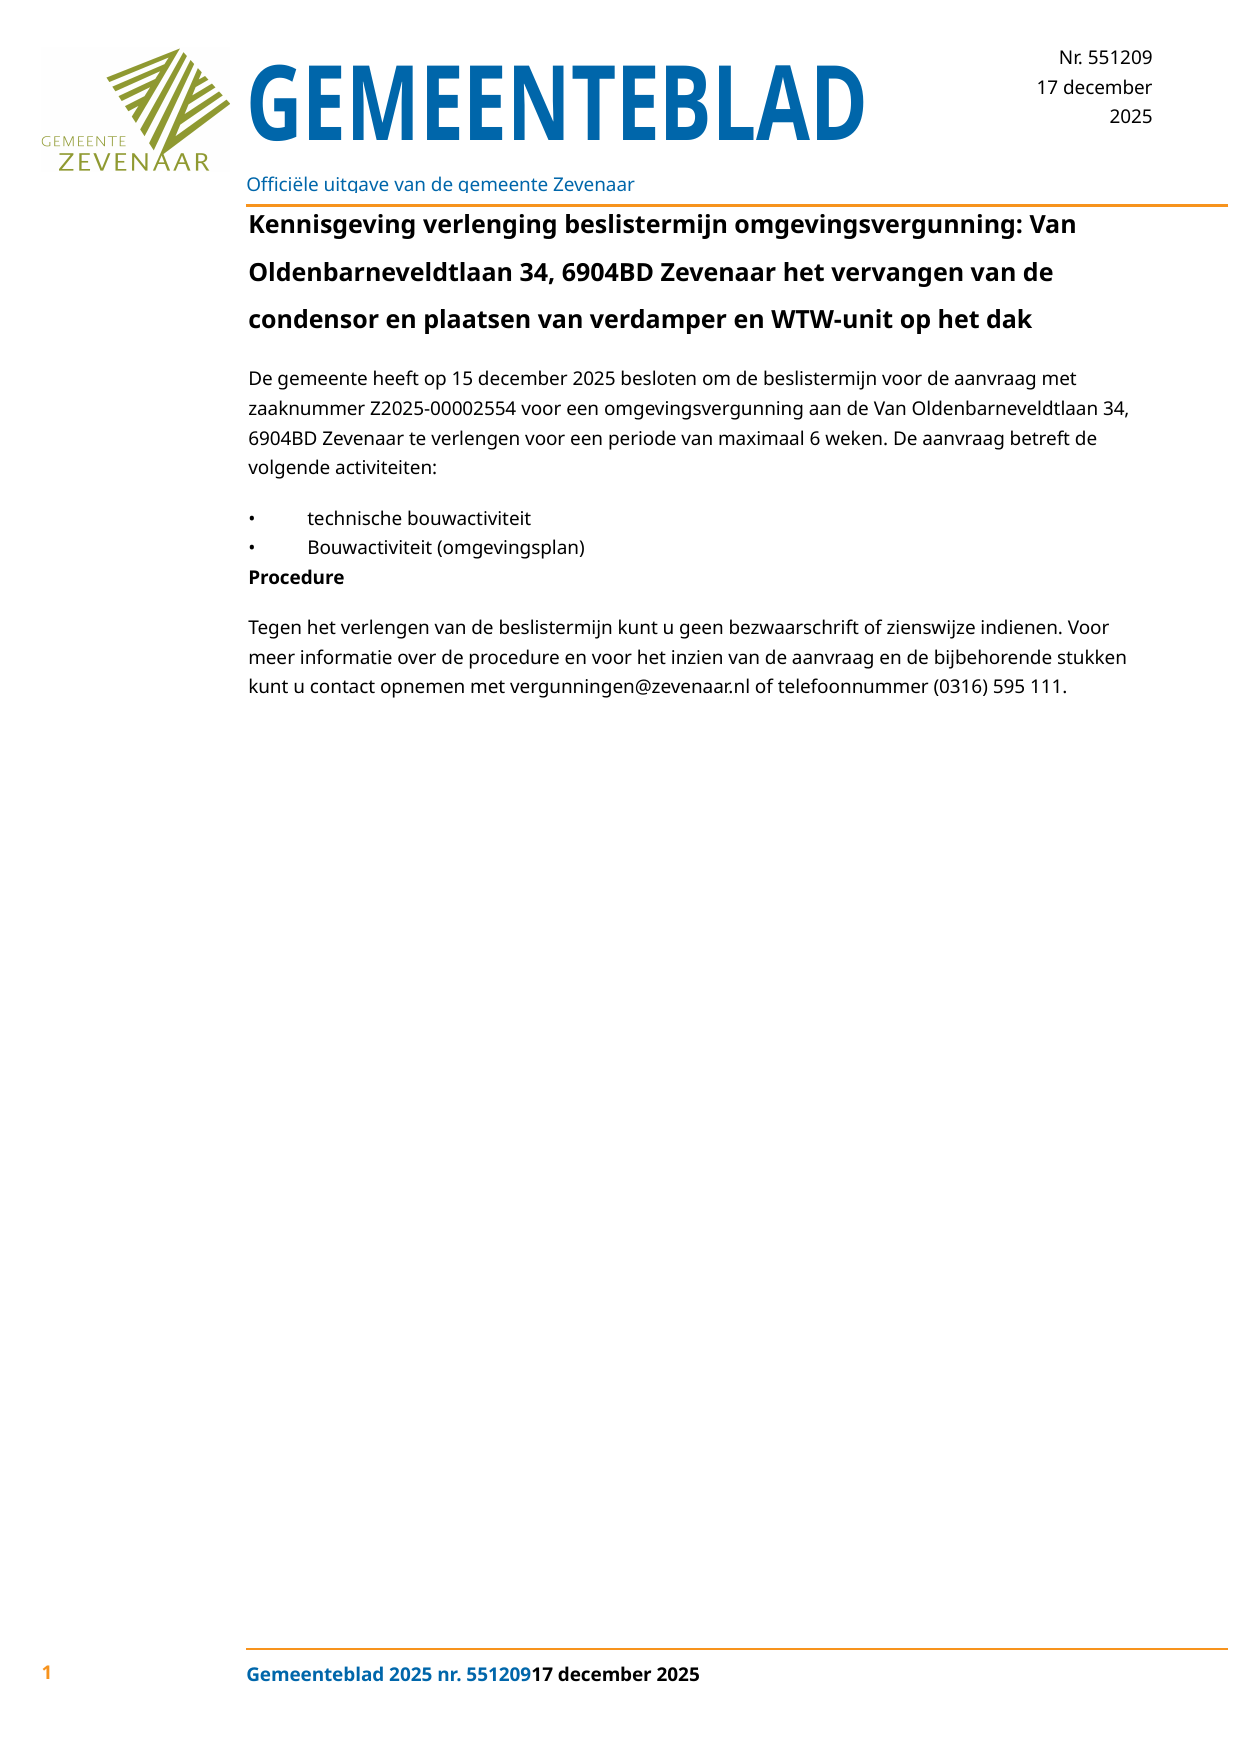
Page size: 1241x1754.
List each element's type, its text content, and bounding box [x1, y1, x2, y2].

text De gemeente heeft op 15 december 2025 besloten om de beslistermijn voor de aanvraag met zaaknummer Z2025-00002554 voor een omgevingsvergunning aan de Van Oldenbarneveldtlaan 34, 6904BD Zevenaar te verlengen voor een periode van maximaal 6 weken. De aanvraag betreft de volgende activiteiten: [248, 366, 1152, 480]
picture [41, 47, 231, 172]
list technische bouwactiviteit [248, 505, 1152, 530]
list Bouwactiviteit (omgevingsplan) [248, 534, 1152, 560]
text Procedure [248, 564, 1152, 589]
text Tegen het verlengen van de beslistermijn kunt u geen bezwaarschrift of zienswijze indienen. Voor meer informatie over de procedure en voor het inzien van de aanvraag en de bijbehorende stukken kunt u contact opnemen met vergunningen@zevenaar.nl of telefoonnummer (0316) 595 111. [248, 614, 1152, 699]
text Kennisgeving verlenging beslistermijn omgevingsvergunning: Van Oldenbarneveldtlaan 34, 6904BD Zevenaar het vervangen van de condensor en plaatsen van verdamper en WTW-unit op het dak [248, 207, 1152, 336]
